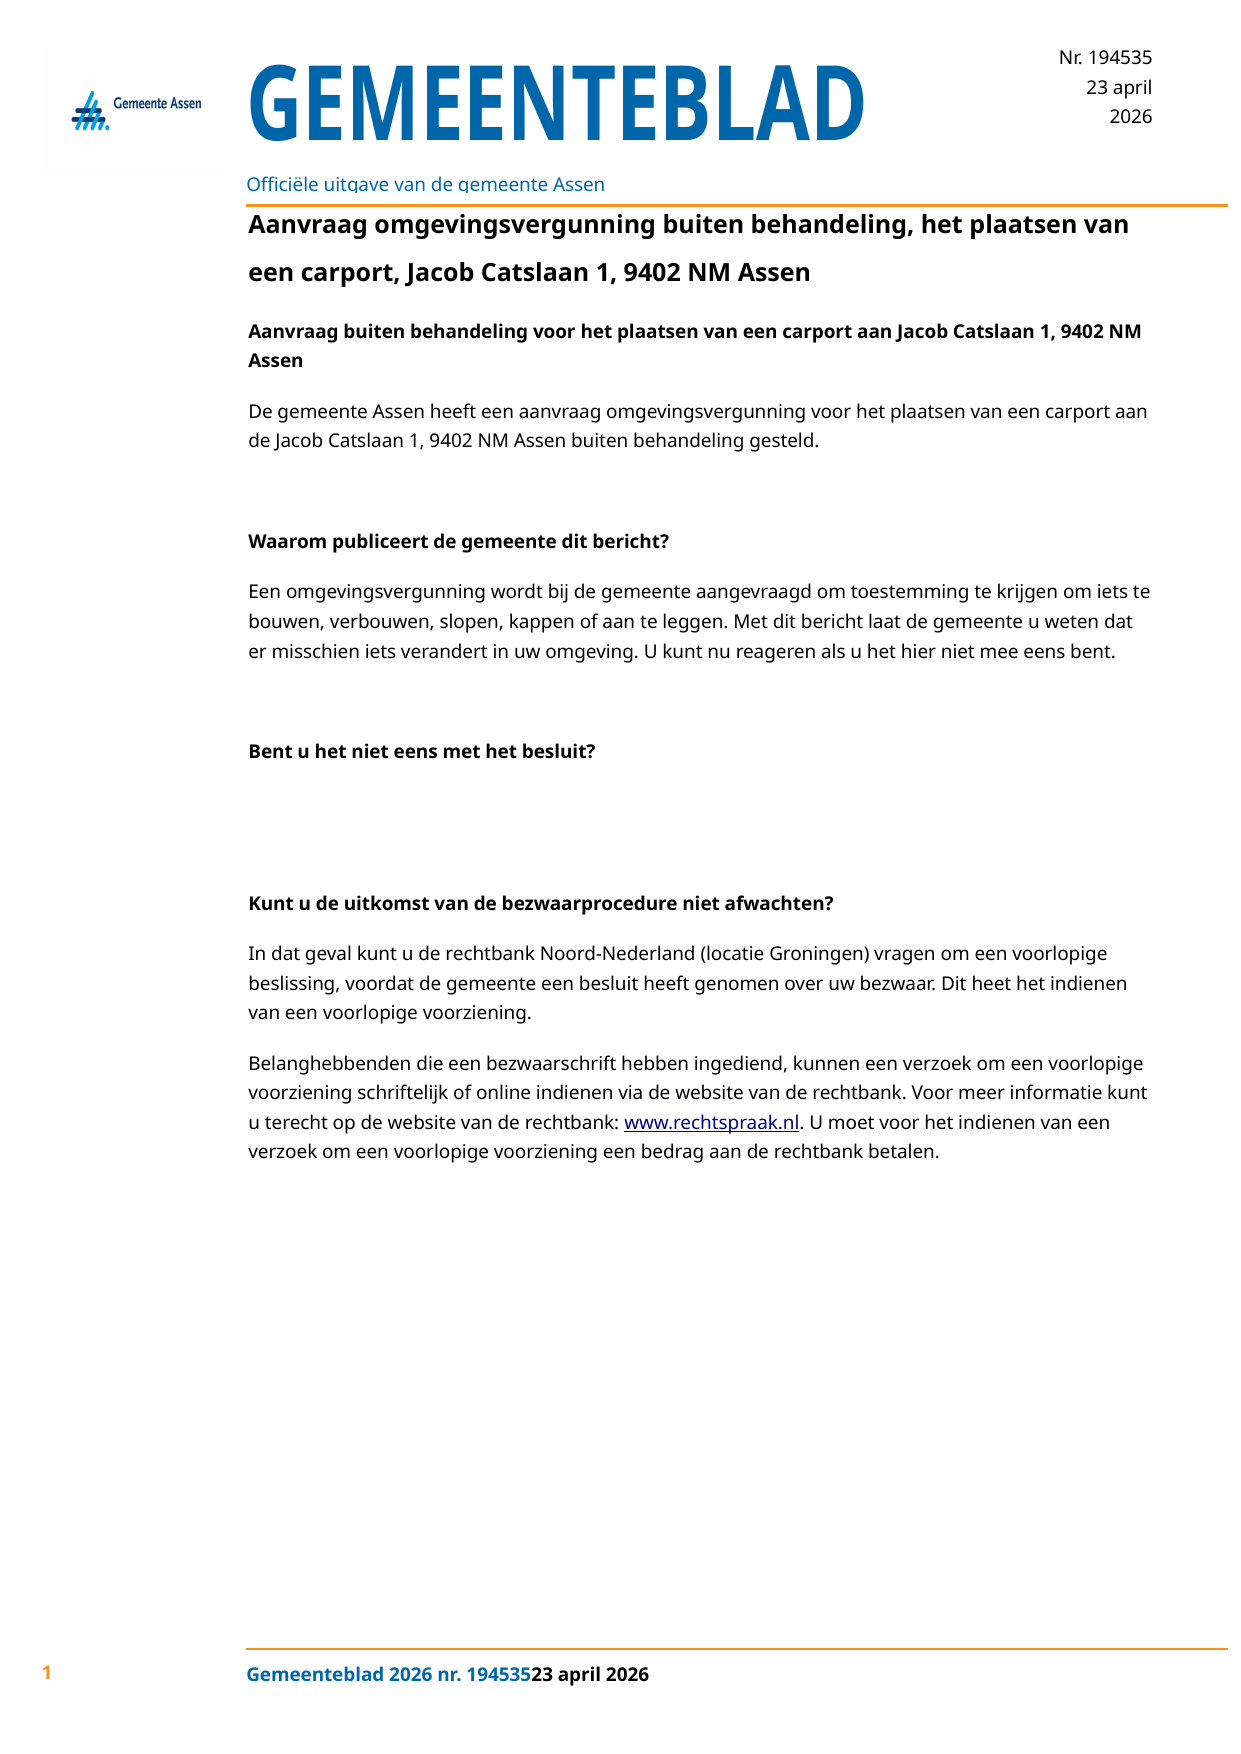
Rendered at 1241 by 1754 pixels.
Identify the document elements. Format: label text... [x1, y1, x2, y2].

text Bent u het niet eens met het besluit? [248, 739, 1152, 764]
text Kunt u de uitkomst van de bezwaarprocedure niet afwachten? [248, 890, 1152, 916]
text Belanghebbenden die een bezwaarschrift hebben ingediend, kunnen een verzoek om een voorlopige voorziening schriftelijk of online indienen via de website van de rechtbank. Voor meer informatie kunt u terecht op de website van de rechtbank: www.rechtspraak.nl. U moet voor het indienen van een verzoek om een voorlopige voorziening een bedrag aan de rechtbank betalen. [248, 1050, 1152, 1164]
text Waarom publiceert de gemeente dit bericht? [248, 528, 1152, 554]
text De gemeente Assen heeft een aanvraag omgevingsvergunning voor het plaatsen van een carport aan de Jacob Catslaan 1, 9402 NM Assen buiten behandeling gesteld. [248, 398, 1152, 453]
text Aanvraag buiten behandeling voor het plaatsen van een carport aan Jacob Catslaan 1, 9402 NM Assen [248, 318, 1152, 373]
text Aanvraag omgevingsvergunning buiten behandeling, het plaatsen van een carport, Jacob Catslaan 1, 9402 NM Assen [248, 207, 1152, 288]
text Een omgevingsvergunning wordt bij de gemeente aangevraagd om toestemming te krijgen om iets te bouwen, verbouwen, slopen, kappen of aan te leggen. Met dit bericht laat de gemeente u weten dat er misschien iets verandert in uw omgeving. U kunt nu reageren als u het hier niet mee eens bent. [248, 579, 1152, 664]
text In dat geval kunt u de rechtbank Noord-Nederland (locatie Groningen) vragen om een voorlopige beslissing, voordat de gemeente een besluit heeft genomen over uw bezwaar. Dit heet het indienen van een voorlopige voorziening. [248, 940, 1152, 1025]
picture [41, 47, 231, 172]
